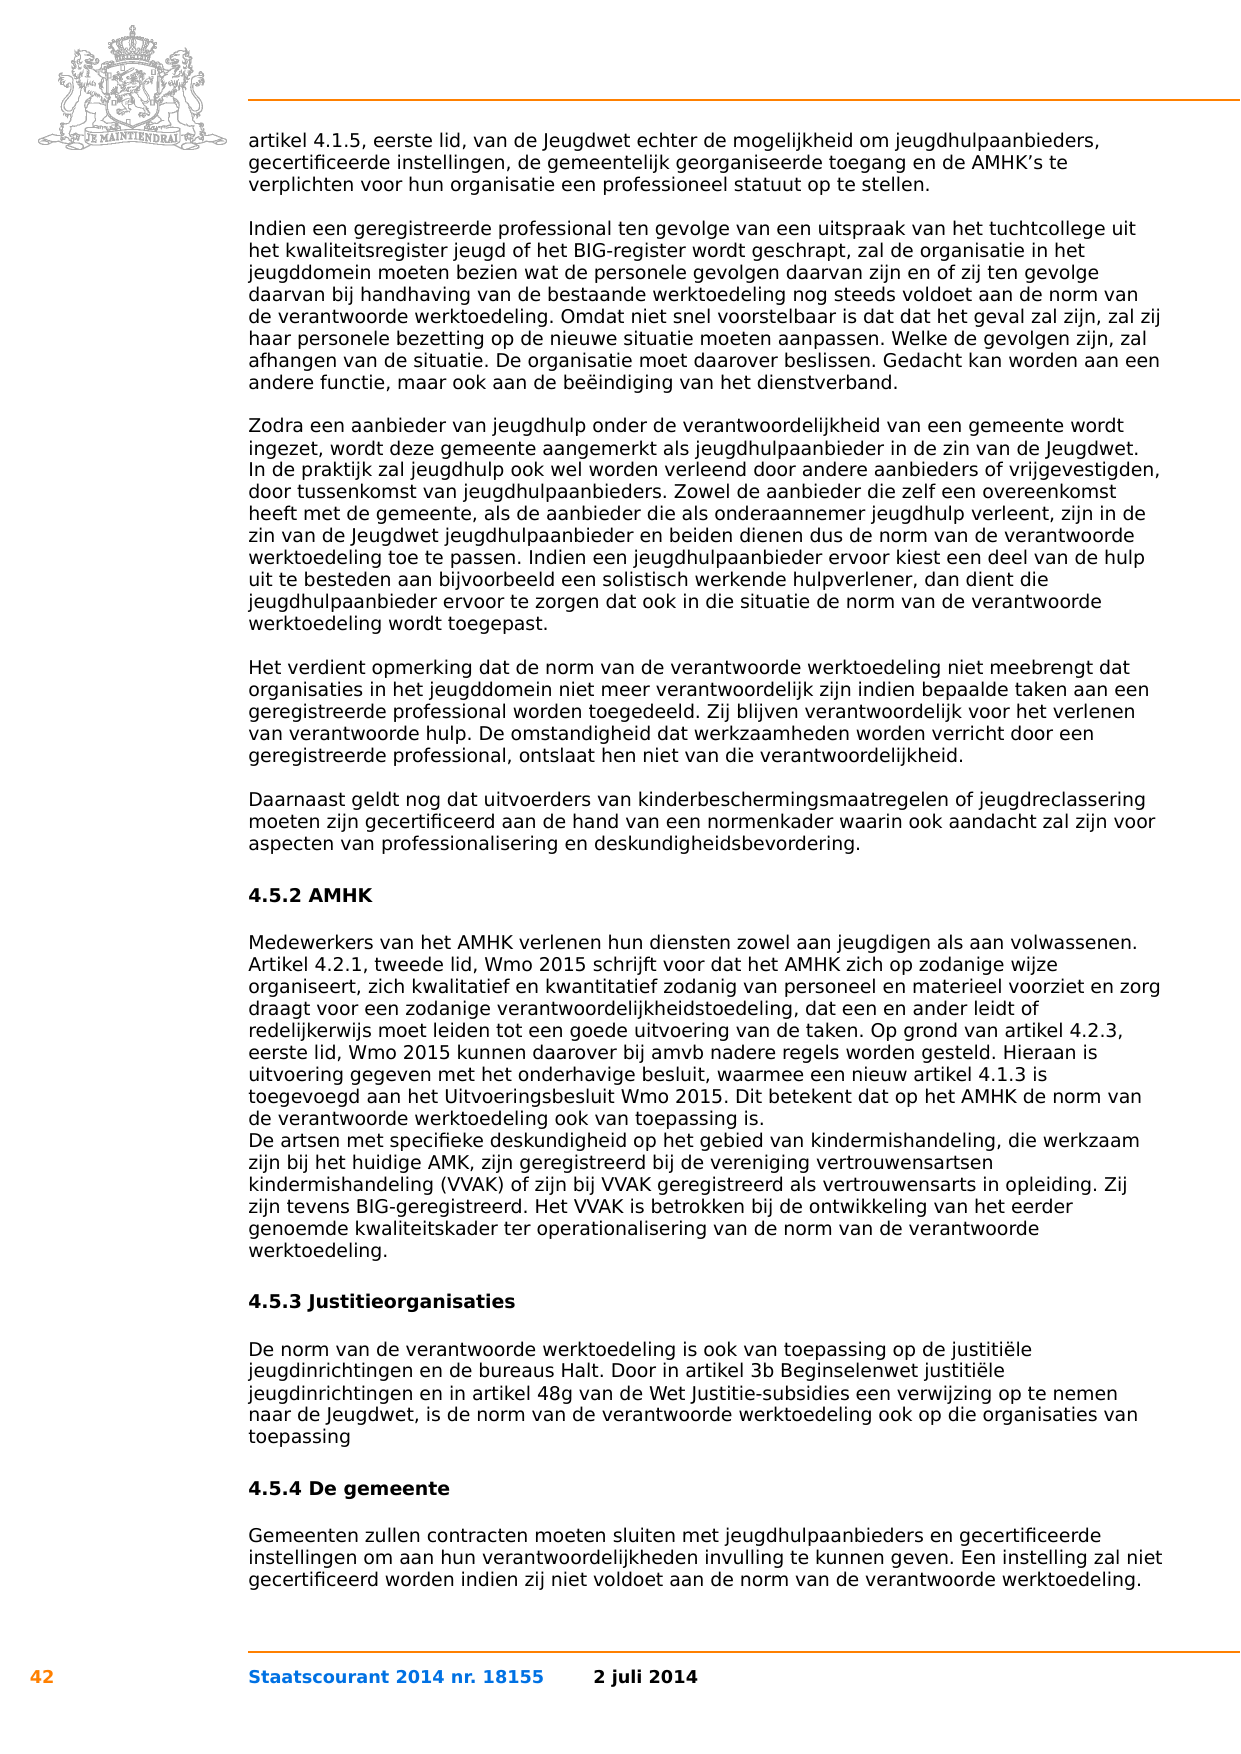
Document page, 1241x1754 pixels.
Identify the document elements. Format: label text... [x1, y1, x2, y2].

text Indien een geregistreerde professional ten gevolge van een uitspraak van het tuchtcollege uit het kwaliteitsregister jeugd of het BIG-register wordt geschrapt, zal de organisatie in het jeugddomein moeten bezien wat de personele gevolgen daarvan zijn en of zij ten gevolge daarvan bij handhaving van de bestaande werktoedeling nog steeds voldoet aan de norm van de verantwoorde werktoedeling. Omdat niet snel voorstelbaar is dat dat het geval zal zijn, zal zij haar personele bezetting op de nieuwe situatie moeten aanpassen. Welke de gevolgen zijn, zal afhangen van de situatie. De organisatie moet daarover beslissen. Gedacht kan worden aan een andere functie, maar ook aan de beëindiging van het dienstverband. [248, 218, 1163, 393]
subtitle 4.5.4 De gemeente [248, 1478, 1163, 1500]
text Gemeenten zullen contracten moeten sluiten met jeugdhulpaanbieders en gecertificeerde instellingen om aan hun verantwoordelijkheden invulling te kunnen geven. Een instelling zal niet gecertificeerd worden indien zij niet voldoet aan de norm van de verantwoorde werktoedeling. [248, 1525, 1163, 1591]
subtitle 4.5.2 AMHK [248, 885, 1163, 907]
text Het verdient opmerking dat de norm van de verantwoorde werktoedeling niet meebrengt dat organisaties in het jeugddomein niet meer verantwoordelijk zijn indien bepaalde taken aan een geregistreerde professional worden toegedeeld. Zij blijven verantwoordelijk voor het verlenen van verantwoorde hulp. De omstandigheid dat werkzaamheden worden verricht door een geregistreerde professional, ontslaat hen niet van die verantwoordelijkheid. [248, 657, 1163, 767]
subtitle 4.5.3 Justitieorganisaties [248, 1291, 1163, 1313]
text Daarnaast geldt nog dat uitvoerders van kinderbeschermingsmaatregelen of jeugdreclassering moeten zijn gecertificeerd aan de hand van een normenkader waarin ook aandacht zal zijn voor aspecten van professionalisering en deskundigheidsbevordering. [248, 789, 1163, 855]
picture [38, 25, 227, 150]
text artikel 4.1.5, eerste lid, van de Jeugdwet echter de mogelijkheid om jeugdhulpaanbieders, gecertificeerde instellingen, de gemeentelijk georganiseerde toegang en de AMHK’s te verplichten voor hun organisatie een professioneel statuut op te stellen. [248, 130, 1163, 196]
text Zodra een aanbieder van jeugdhulp onder de verantwoordelijkheid van een gemeente wordt ingezet, wordt deze gemeente aangemerkt als jeugdhulpaanbieder in de zin van de Jeugdwet. In de praktijk zal jeugdhulp ook wel worden verleend door andere aanbieders of vrijgevestigden, door tussenkomst van jeugdhulpaanbieders. Zowel de aanbieder die zelf een overeenkomst heeft met de gemeente, als de aanbieder die als onderaannemer jeugdhulp verleent, zijn in de zin van de Jeugdwet jeugdhulpaanbieder en beiden dienen dus de norm van de verantwoorde werktoedeling toe te passen. Indien een jeugdhulpaanbieder ervoor kiest een deel van de hulp uit te besteden aan bijvoorbeeld een solistisch werkende hulpverlener, dan dient die jeugdhulpaanbieder ervoor te zorgen dat ook in die situatie de norm van de verantwoorde werktoedeling wordt toegepast. [248, 415, 1163, 635]
text De norm van de verantwoorde werktoedeling is ook van toepassing op de justitiële jeugdinrichtingen en de bureaus Halt. Door in artikel 3b Beginselenwet justitiële jeugdinrichtingen en in artikel 48g van de Wet Justitie-subsidies een verwijzing op te nemen naar de Jeugdwet, is de norm van de verantwoorde werktoedeling ook op die organisaties van toepassing [248, 1338, 1163, 1448]
text De artsen met specifieke deskundigheid op het gebied van kindermishandeling, die werkzaam zijn bij het huidige AMK, zijn geregistreerd bij de vereniging vertrouwensartsen kindermishandeling (VVAK) of zijn bij VVAK geregistreerd als vertrouwensarts in opleiding. Zij zijn tevens BIG-geregistreerd. Het VVAK is betrokken bij de ontwikkeling van het eerder genoemde kwaliteitskader ter operationalisering van de norm van de verantwoorde werktoedeling. [248, 1129, 1163, 1261]
text Medewerkers van het AMHK verlenen hun diensten zowel aan jeugdigen als aan volwassenen. Artikel 4.2.1, tweede lid, Wmo 2015 schrijft voor dat het AMHK zich op zodanige wijze organiseert, zich kwalitatief en kwantitatief zodanig van personeel en materieel voorziet en zorg draagt voor een zodanige verantwoordelijkheidstoedeling, dat een en ander leidt of redelijkerwijs moet leiden tot een goede uitvoering van de taken. Op grond van artikel 4.2.3, eerste lid, Wmo 2015 kunnen daarover bij amvb nadere regels worden gesteld. Hieraan is uitvoering gegeven met het onderhavige besluit, waarmee een nieuw artikel 4.1.3 is toegevoegd aan het Uitvoeringsbesluit Wmo 2015. Dit betekent dat op het AMHK de norm van de verantwoorde werktoedeling ook van toepassing is. [248, 932, 1163, 1129]
